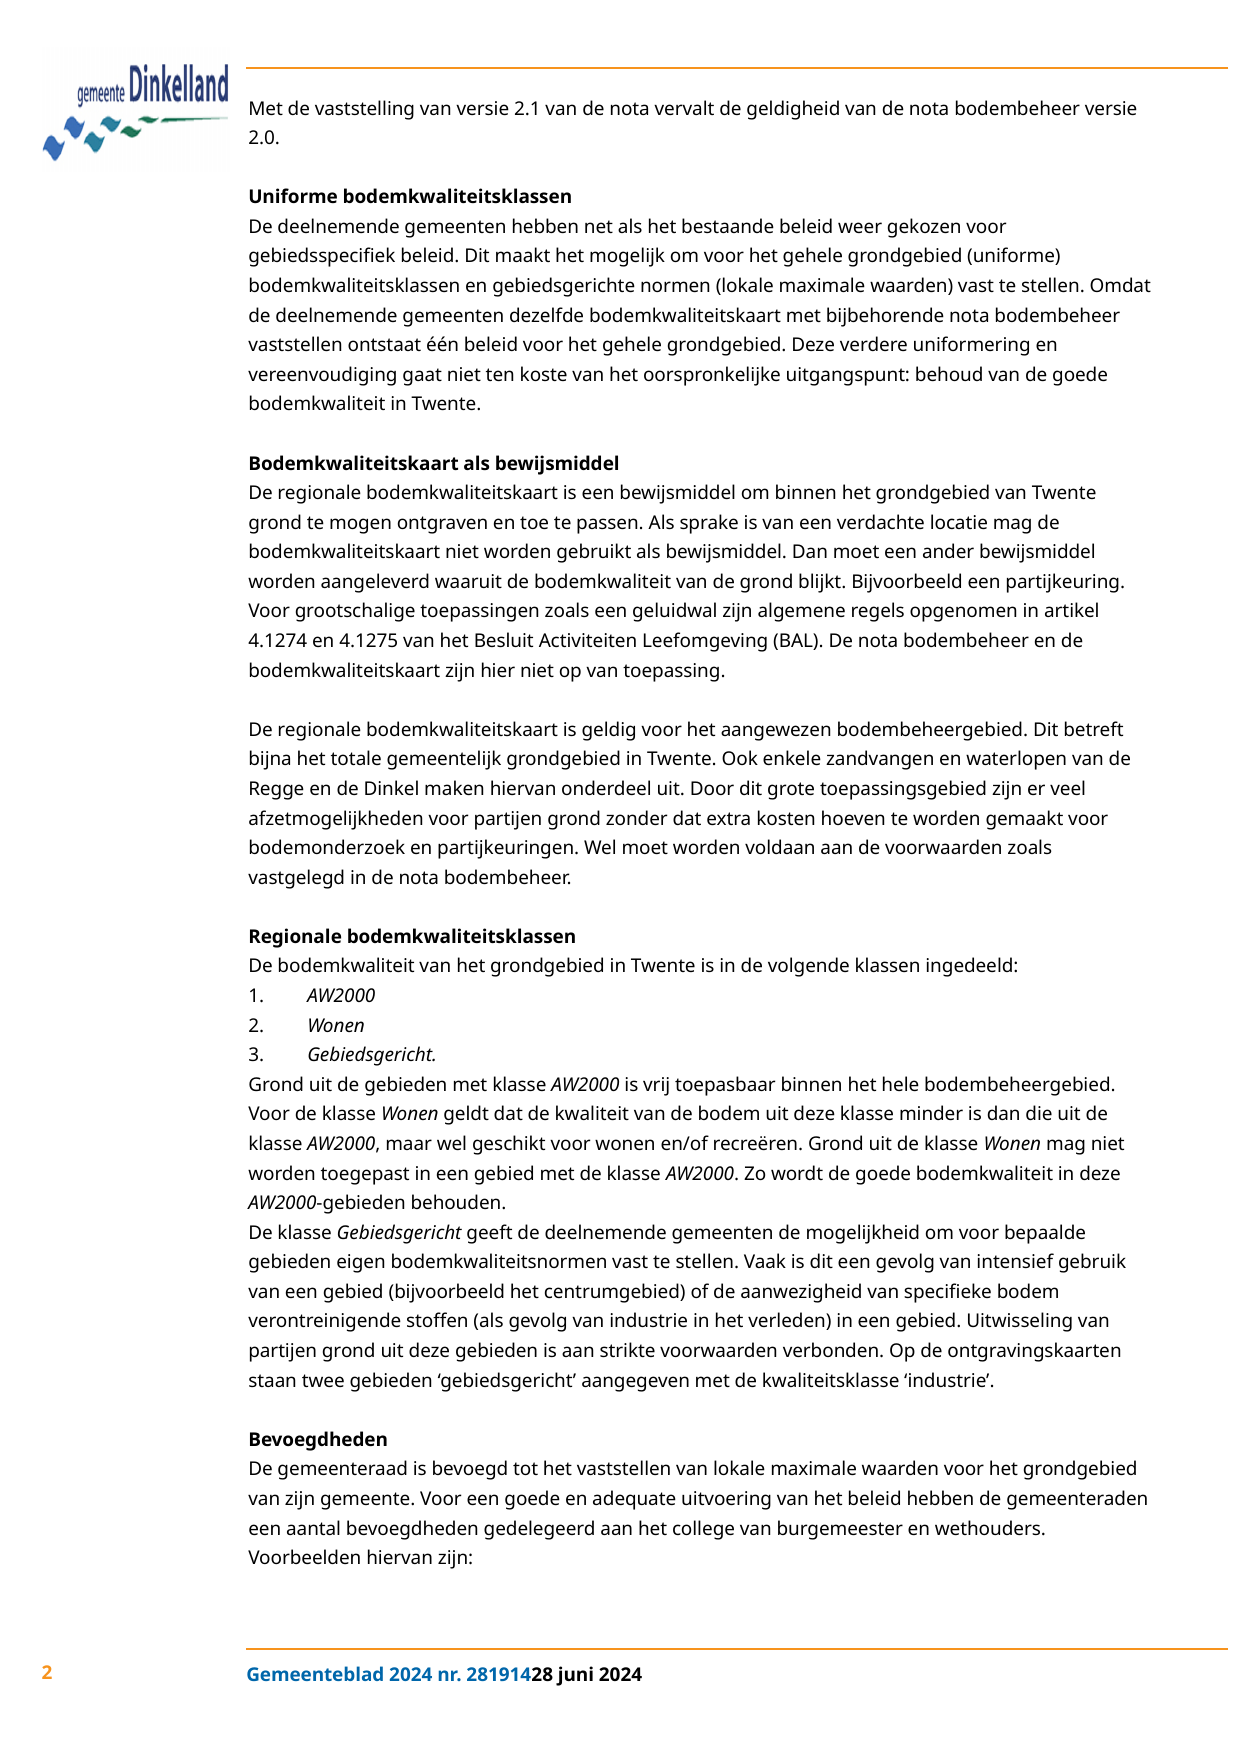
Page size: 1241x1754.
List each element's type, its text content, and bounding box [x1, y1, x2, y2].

text De gemeenteraad is bevoegd tot het vaststellen van lokale maximale waarden voor het grondgebied van zijn gemeente. Voor een goede en adequate uitvoering van het beleid hebben de gemeenteraden een aantal bevoegdheden gedelegeerd aan het college van burgemeester en wethouders. Voorbeelden hiervan zijn: [248, 1456, 1152, 1570]
text De bodemkwaliteit van het grondgebied in Twente is in de volgende klassen ingedeeld: [248, 953, 1152, 978]
text Met de vaststelling van versie 2.1 van de nota vervalt de geldigheid van de nota bodembeheer versie 2.0. [248, 95, 1152, 150]
text De deelnemende gemeenten hebben net als het bestaande beleid weer gekozen voor gebiedsspecifiek beleid. Dit maakt het mogelijk om voor het gehele grondgebied (uniforme) bodemkwaliteitsklassen en gebiedsgerichte normen (lokale maximale waarden) vast te stellen. Omdat de deelnemende gemeenten dezelfde bodemkwaliteitskaart met bijbehorende nota bodembeheer vaststellen ontstaat één beleid voor het gehele grondgebied. Deze verdere uniformering en vereenvoudiging gaat niet ten koste van het oorspronkelijke uitgangspunt: behoud van de goede bodemkwaliteit in Twente. [248, 213, 1152, 416]
text De klasse Gebiedsgericht geeft de deelnemende gemeenten de mogelijkheid om voor bepaalde gebieden eigen bodemkwaliteitsnormen vast te stellen. Vaak is dit een gevolg van intensief gebruik van een gebied (bijvoorbeeld het centrumgebied) of de aanwezigheid van specifieke bodem verontreinigende stoffen (als gevolg van industrie in het verleden) in een gebied. Uitwisseling van partijen grond uit deze gebieden is aan strikte voorwaarden verbonden. Op de ontgravingskaarten staan twee gebieden ‘gebiedsgericht’ aangegeven met de kwaliteitsklasse ‘industrie’. [248, 1219, 1152, 1393]
list Wonen [248, 1012, 1152, 1038]
list AW2000 [248, 982, 1152, 1008]
picture [41, 47, 231, 172]
text De regionale bodemkwaliteitskaart is geldig voor het aangewezen bodembeheergebied. Dit betreft bijna het totale gemeentelijk grondgebied in Twente. Ook enkele zandvangen en waterlopen van de Regge en de Dinkel maken hiervan onderdeel uit. Door dit grote toepassingsgebied zijn er veel afzetmogelijkheden voor partijen grond zonder dat extra kosten hoeven te worden gemaakt voor bodemonderzoek en partijkeuringen. Wel moet worden voldaan aan de voorwaarden zoals vastgelegd in de nota bodembeheer. [248, 716, 1152, 890]
text Regionale bodemkwaliteitsklassen [248, 923, 1152, 949]
text Uniforme bodemkwaliteitsklassen [248, 183, 1152, 209]
text Bevoegdheden [248, 1426, 1152, 1452]
text Grond uit de gebieden met klasse AW2000 is vrij toepasbaar binnen het hele bodembeheergebied. Voor de klasse Wonen geldt dat de kwaliteit van de bodem uit deze klasse minder is dan die uit de klasse AW2000, maar wel geschikt voor wonen en/of recreëren. Grond uit de klasse Wonen mag niet worden toegepast in een gebied met de klasse AW2000. Zo wordt de goede bodemkwaliteit in deze AW2000-gebieden behouden. [248, 1071, 1152, 1215]
text Bodemkwaliteitskaart als bewijsmiddel [248, 450, 1152, 476]
list Gebiedsgericht. [248, 1041, 1152, 1067]
text De regionale bodemkwaliteitskaart is een bewijsmiddel om binnen het grondgebied van Twente grond te mogen ontgraven en toe te passen. Als sprake is van een verdachte locatie mag de bodemkwaliteitskaart niet worden gebruikt als bewijsmiddel. Dan moet een ander bewijsmiddel worden aangeleverd waaruit de bodemkwaliteit van de grond blijkt. Bijvoorbeeld een partijkeuring. Voor grootschalige toepassingen zoals een geluidwal zijn algemene regels opgenomen in artikel 4.1274 en 4.1275 van het Besluit Activiteiten Leefomgeving (BAL). De nota bodembeheer en de bodemkwaliteitskaart zijn hier niet op van toepassing. [248, 479, 1152, 683]
